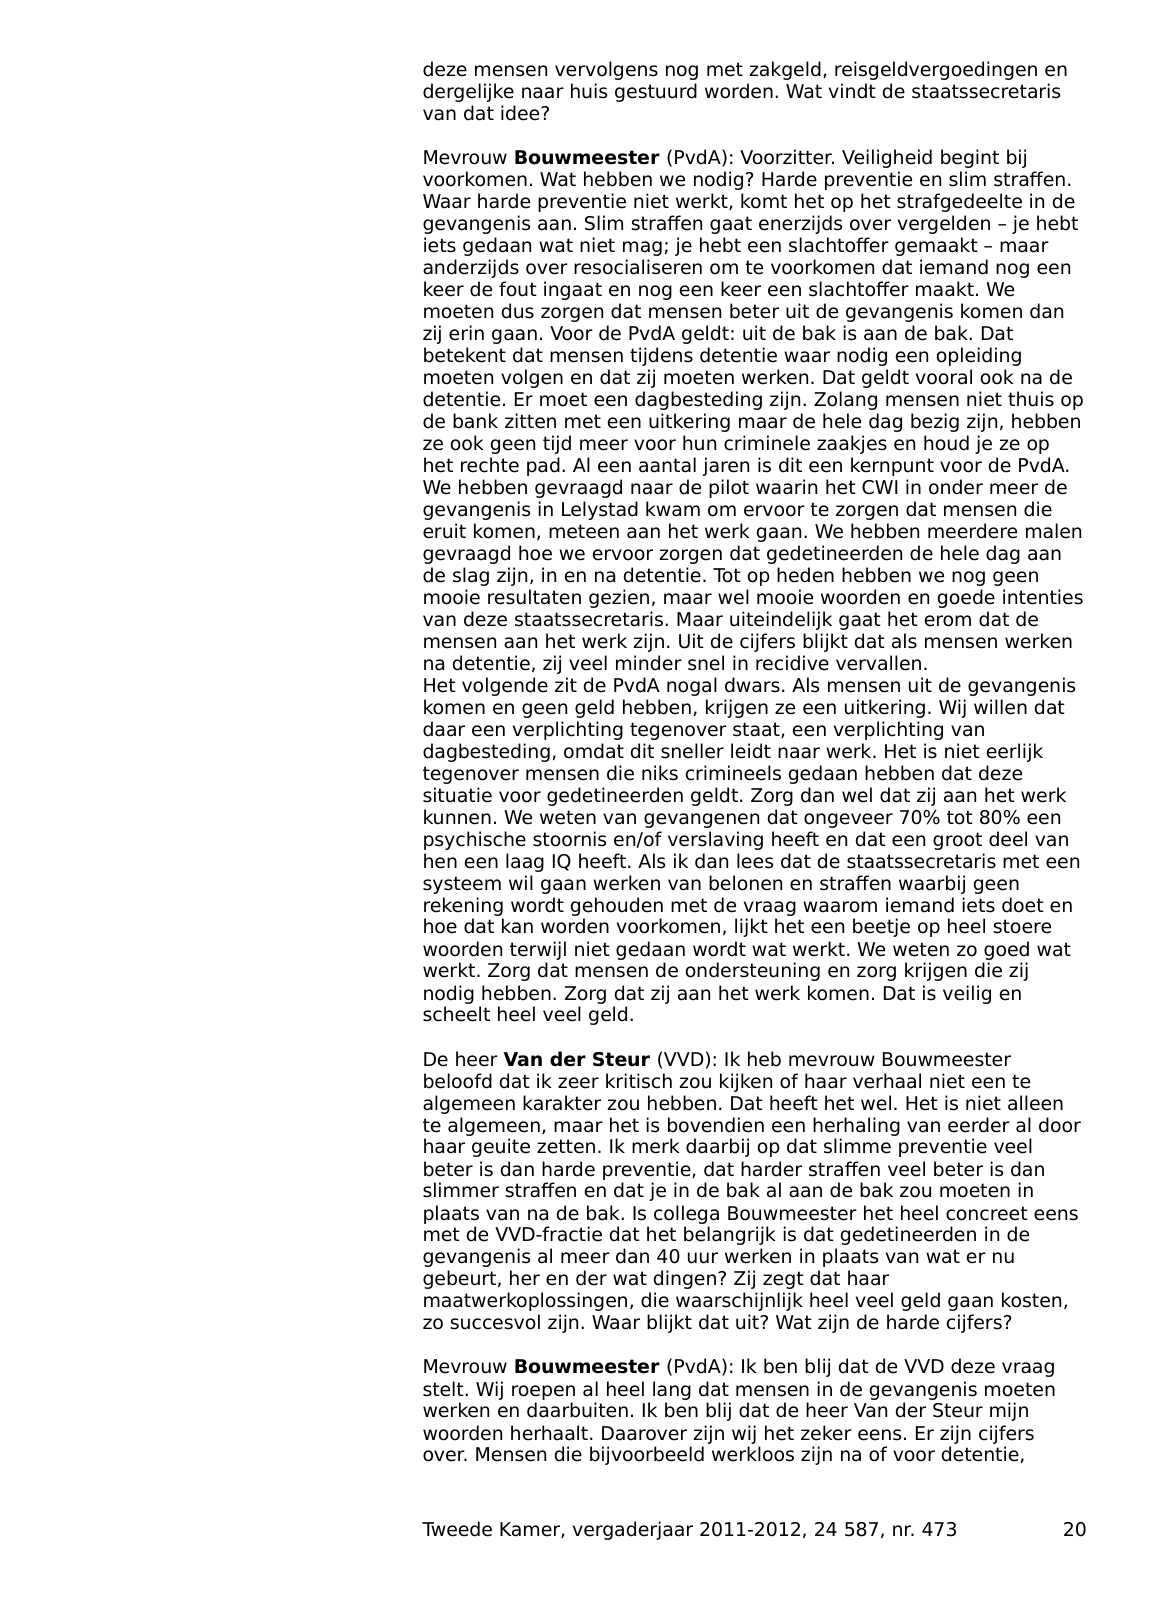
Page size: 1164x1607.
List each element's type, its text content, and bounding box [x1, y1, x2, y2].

text Mevrouw Bouwmeester (PvdA): Ik ben blij dat de VVD deze vraag stelt. Wij roepen al heel lang dat mensen in de gevangenis moeten werken en daarbuiten. Ik ben blij dat de heer Van der Steur mijn woorden herhaalt. Daarover zijn wij het zeker eens. Er zijn cijfers over. Mensen die bijvoorbeeld werkloos zijn na of voor detentie, [422, 1356, 1087, 1466]
text Het volgende zit de PvdA nogal dwars. Als mensen uit de gevangenis komen en geen geld hebben, krijgen ze een uitkering. Wij willen dat daar een verplichting tegenover staat, een verplichting van dagbesteding, omdat dit sneller leidt naar werk. Het is niet eerlijk tegenover mensen die niks crimineels gedaan hebben dat deze situatie voor gedetineerden geldt. Zorg dan wel dat zij aan het werk kunnen. We weten van gevangenen dat ongeveer 70% tot 80% een psychische stoornis en/of verslaving heeft en dat een groot deel van hen een laag IQ heeft. Als ik dan lees dat de staatssecretaris met een systeem wil gaan werken van belonen en straffen waarbij geen rekening wordt gehouden met de vraag waarom iemand iets doet en hoe dat kan worden voorkomen, lijkt het een beetje op heel stoere woorden terwijl niet gedaan wordt wat werkt. We weten zo goed wat werkt. Zorg dat mensen de ondersteuning en zorg krijgen die zij nodig hebben. Zorg dat zij aan het werk komen. Dat is veilig en scheelt heel veel geld. [422, 675, 1087, 1026]
text Mevrouw Bouwmeester (PvdA): Voorzitter. Veiligheid begint bij voorkomen. Wat hebben we nodig? Harde preventie en slim straffen. Waar harde preventie niet werkt, komt het op het strafgedeelte in de gevangenis aan. Slim straffen gaat enerzijds over vergelden – je hebt iets gedaan wat niet mag; je hebt een slachtoffer gemaakt – maar anderzijds over resocialiseren om te voorkomen dat iemand nog een keer de fout ingaat en nog een keer een slachtoffer maakt. We moeten dus zorgen dat mensen beter uit de gevangenis komen dan zij erin gaan. Voor de PvdA geldt: uit de bak is aan de bak. Dat betekent dat mensen tijdens detentie waar nodig een opleiding moeten volgen en dat zij moeten werken. Dat geldt vooral ook na de detentie. Er moet een dagbesteding zijn. Zolang mensen niet thuis op de bank zitten met een uitkering maar de hele dag bezig zijn, hebben ze ook geen tijd meer voor hun criminele zaakjes en houd je ze op het rechte pad. Al een aantal jaren is dit een kernpunt voor de PvdA. We hebben gevraagd naar de pilot waarin het CWI in onder meer de gevangenis in Lelystad kwam om ervoor te zorgen dat mensen die eruit komen, meteen aan het werk gaan. We hebben meerdere malen gevraagd hoe we ervoor zorgen dat gedetineerden de hele dag aan de slag zijn, in en na detentie. Tot op heden hebben we nog geen mooie resultaten gezien, maar wel mooie woorden en goede intenties van deze staatssecretaris. Maar uiteindelijk gaat het erom dat de mensen aan het werk zijn. Uit de cijfers blijkt dat als mensen werken na detentie, zij veel minder snel in recidive vervallen. [422, 147, 1087, 675]
text De heer Van der Steur (VVD): Ik heb mevrouw Bouwmeester beloofd dat ik zeer kritisch zou kijken of haar verhaal niet een te algemeen karakter zou hebben. Dat heeft het wel. Het is niet alleen te algemeen, maar het is bovendien een herhaling van eerder al door haar geuite zetten. Ik merk daarbij op dat slimme preventie veel beter is dan harde preventie, dat harder straffen veel beter is dan slimmer straffen en dat je in de bak al aan de bak zou moeten in plaats van na de bak. Is collega Bouwmeester het heel concreet eens met de VVD-fractie dat het belangrijk is dat gedetineerden in de gevangenis al meer dan 40 uur werken in plaats van wat er nu gebeurt, her en der wat dingen? Zij zegt dat haar maatwerkoplossingen, die waarschijnlijk heel veel geld gaan kosten, zo succesvol zijn. Waar blijkt dat uit? Wat zijn de harde cijfers? [422, 1048, 1087, 1334]
text deze mensen vervolgens nog met zakgeld, reisgeldvergoedingen en dergelijke naar huis gestuurd worden. Wat vindt de staatssecretaris van dat idee? [422, 59, 1087, 125]
